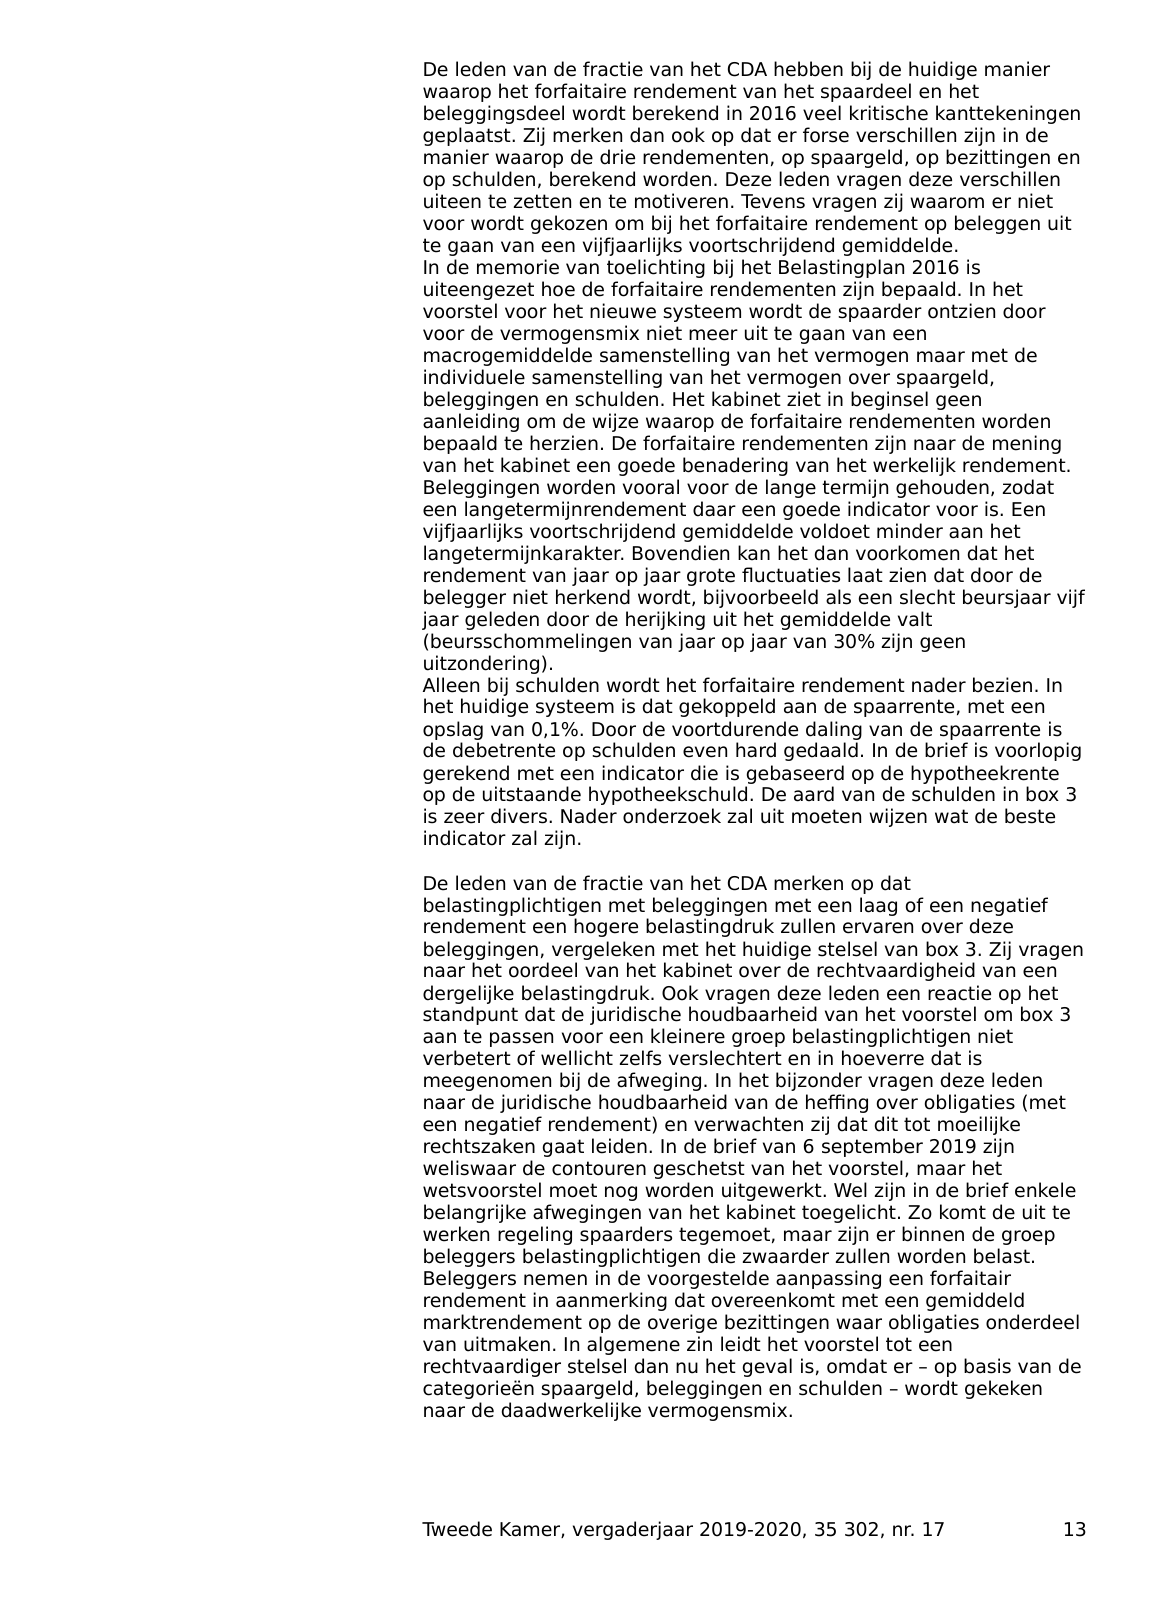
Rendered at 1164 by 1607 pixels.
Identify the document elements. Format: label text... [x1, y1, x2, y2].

text In de memorie van toelichting bij het Belastingplan 2016 is uiteengezet hoe de forfaitaire rendementen zijn bepaald. In het voorstel voor het nieuwe systeem wordt de spaarder ontzien door voor de vermogensmix niet meer uit te gaan van een macrogemiddelde samenstelling van het vermogen maar met de individuele samenstelling van het vermogen over spaargeld, beleggingen en schulden. Het kabinet ziet in beginsel geen aanleiding om de wijze waarop de forfaitaire rendementen worden bepaald te herzien. De forfaitaire rendementen zijn naar de mening van het kabinet een goede benadering van het werkelijk rendement. Beleggingen worden vooral voor de lange termijn gehouden, zodat een langetermijnrendement daar een goede indicator voor is. Een vijfjaarlijks voortschrijdend gemiddelde voldoet minder aan het langetermijnkarakter. Bovendien kan het dan voorkomen dat het rendement van jaar op jaar grote fluctuaties laat zien dat door de belegger niet herkend wordt, bijvoorbeeld als een slecht beursjaar vijf jaar geleden door de herijking uit het gemiddelde valt (beursschommelingen van jaar op jaar van 30% zijn geen uitzondering). [422, 257, 1087, 674]
text De leden van de fractie van het CDA merken op dat belastingplichtigen met beleggingen met een laag of een negatief rendement een hogere belastingdruk zullen ervaren over deze beleggingen, vergeleken met het huidige stelsel van box 3. Zij vragen naar het oordeel van het kabinet over de rechtvaardigheid van een dergelijke belastingdruk. Ook vragen deze leden een reactie op het standpunt dat de juridische houdbaarheid van het voorstel om box 3 aan te passen voor een kleinere groep belastingplichtigen niet verbetert of wellicht zelfs verslechtert en in hoeverre dat is meegenomen bij de afweging. In het bijzonder vragen deze leden naar de juridische houdbaarheid van de heffing over obligaties (met een negatief rendement) en verwachten zij dat dit tot moeilijke rechtszaken gaat leiden. In de brief van 6 september 2019 zijn weliswaar de contouren geschetst van het voorstel, maar het wetsvoorstel moet nog worden uitgewerkt. Wel zijn in de brief enkele belangrijke afwegingen van het kabinet toegelicht. Zo komt de uit te werken regeling spaarders tegemoet, maar zijn er binnen de groep beleggers belastingplichtigen die zwaarder zullen worden belast. Beleggers nemen in de voorgestelde aanpassing een forfaitair rendement in aanmerking dat overeenkomt met een gemiddeld marktrendement op de overige bezittingen waar obligaties onderdeel van uitmaken. In algemene zin leidt het voorstel tot een rechtvaardiger stelsel dan nu het geval is, omdat er – op basis van de categorieën spaargeld, beleggingen en schulden – wordt gekeken naar de daadwerkelijke vermogensmix. [422, 872, 1087, 1422]
text De leden van de fractie van het CDA hebben bij de huidige manier waarop het forfaitaire rendement van het spaardeel en het beleggingsdeel wordt berekend in 2016 veel kritische kanttekeningen geplaatst. Zij merken dan ook op dat er forse verschillen zijn in de manier waarop de drie rendementen, op spaargeld, op bezittingen en op schulden, berekend worden. Deze leden vragen deze verschillen uiteen te zetten en te motiveren. Tevens vragen zij waarom er niet voor wordt gekozen om bij het forfaitaire rendement op beleggen uit te gaan van een vijfjaarlijks voortschrijdend gemiddelde. [422, 59, 1087, 257]
text Alleen bij schulden wordt het forfaitaire rendement nader bezien. In het huidige systeem is dat gekoppeld aan de spaarrente, met een opslag van 0,1%. Door de voortdurende daling van de spaarrente is de debetrente op schulden even hard gedaald. In de brief is voorlopig gerekend met een indicator die is gebaseerd op de hypotheekrente op de uitstaande hypotheekschuld. De aard van de schulden in box 3 is zeer divers. Nader onderzoek zal uit moeten wijzen wat de beste indicator zal zijn. [422, 674, 1087, 850]
